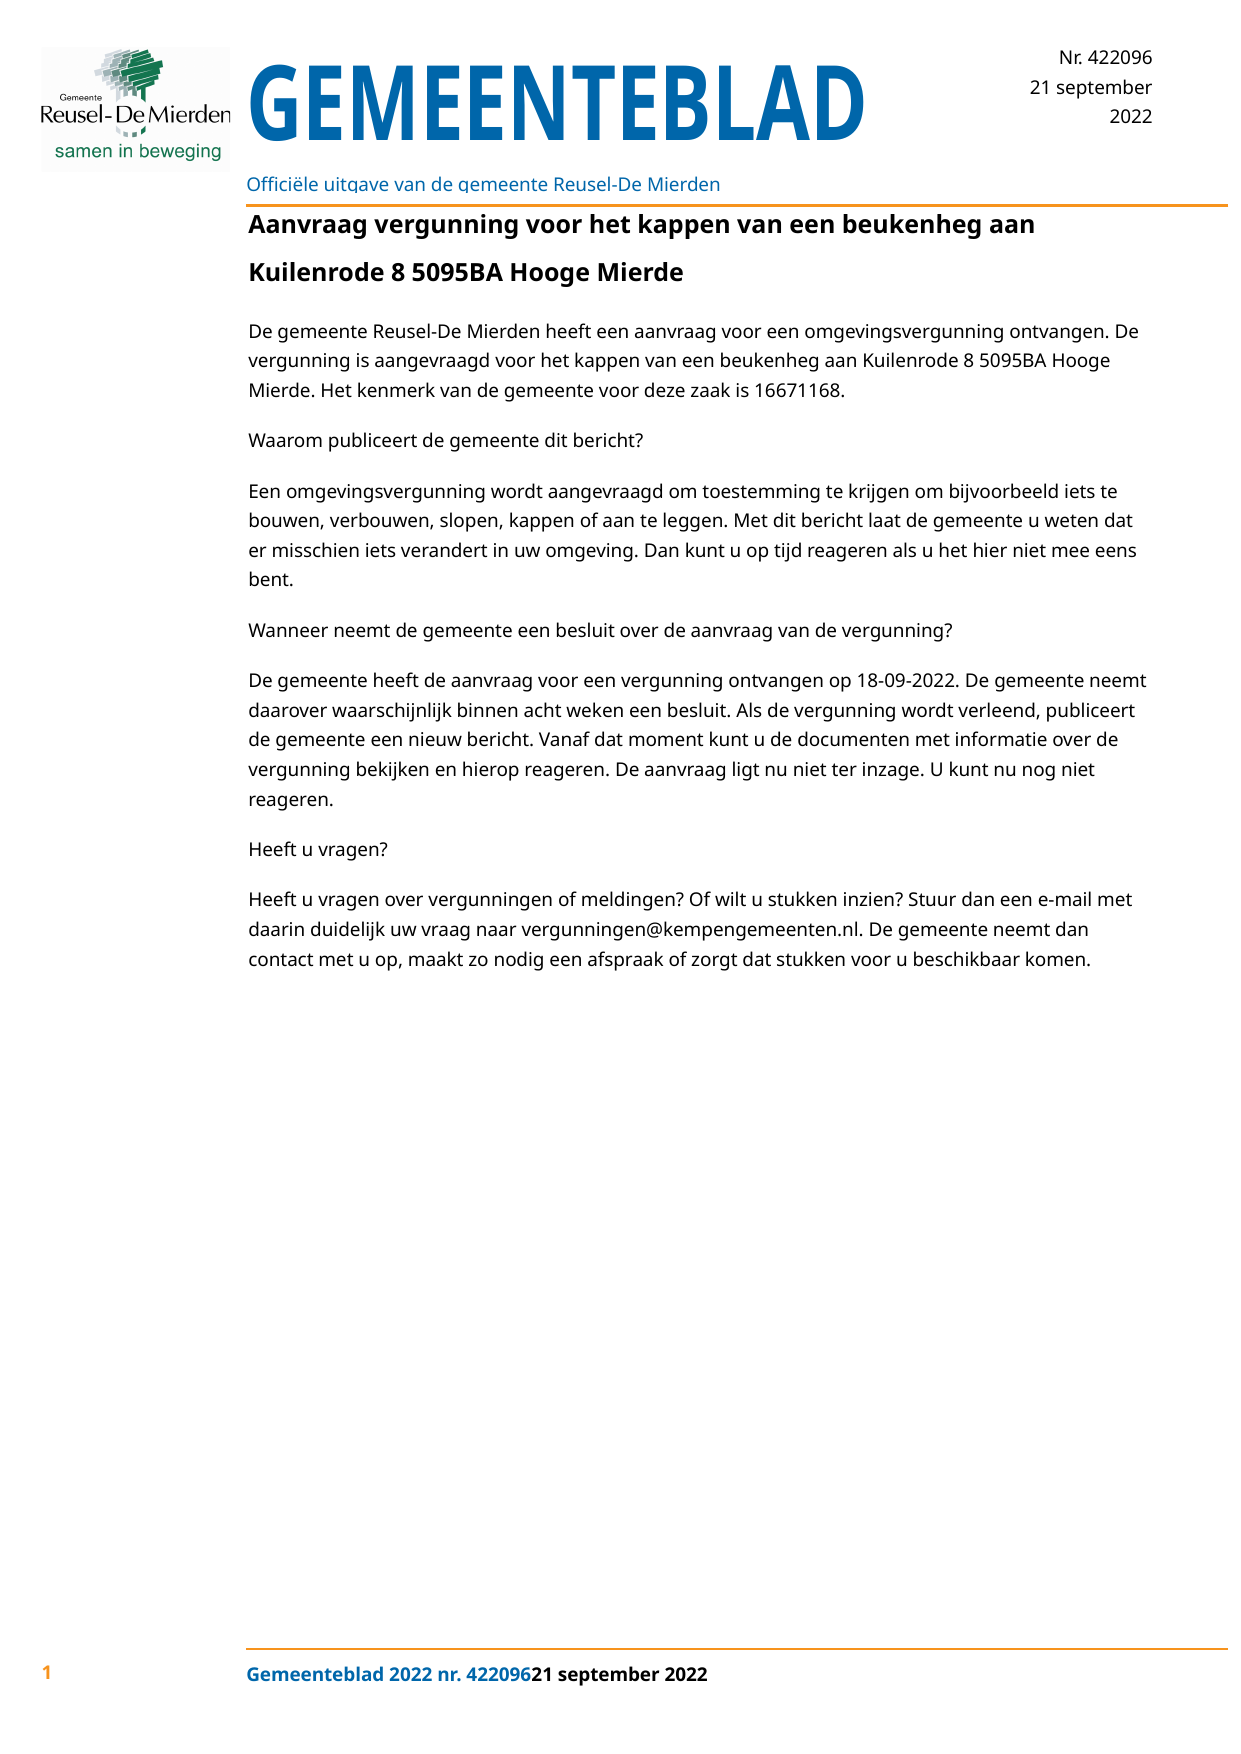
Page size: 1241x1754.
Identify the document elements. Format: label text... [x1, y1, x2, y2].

text Heeft u vragen over vergunningen of meldingen? Of wilt u stukken inzien? Stuur dan een e-mail met daarin duidelijk uw vraag naar vergunningen@kempengemeenten.nl. De gemeente neemt dan contact met u op, maakt zo nodig een afspraak of zorgt dat stukken voor u beschikbaar komen. [248, 887, 1152, 972]
text Waarom publiceert de gemeente dit bericht? [248, 427, 1152, 453]
text Een omgevingsvergunning wordt aangevraagd om toestemming te krijgen om bijvoorbeeld iets te bouwen, verbouwen, slopen, kappen of aan te leggen. Met dit bericht laat de gemeente u weten dat er misschien iets verandert in uw omgeving. Dan kunt u op tijd reageren als u het hier niet mee eens bent. [248, 478, 1152, 592]
text Wanneer neemt de gemeente een besluit over de aanvraag van de vergunning? [248, 617, 1152, 643]
text De gemeente heeft de aanvraag voor een vergunning ontvangen op 18-09-2022. De gemeente neemt daarover waarschijnlijk binnen acht weken een besluit. Als de vergunning wordt verleend, publiceert de gemeente een nieuw bericht. Vanaf dat moment kunt u de documenten met informatie over de vergunning bekijken en hierop reageren. De aanvraag ligt nu niet ter inzage. U kunt nu nog niet reageren. [248, 667, 1152, 812]
picture [41, 47, 231, 172]
text Heeft u vragen? [248, 836, 1152, 862]
text Aanvraag vergunning voor het kappen van een beukenheg aan Kuilenrode 8 5095BA Hooge Mierde [248, 207, 1152, 288]
text De gemeente Reusel-De Mierden heeft een aanvraag voor een omgevingsvergunning ontvangen. De vergunning is aangevraagd voor het kappen van een beukenheg aan Kuilenrode 8 5095BA Hooge Mierde. Het kenmerk van de gemeente voor deze zaak is 16671168. [248, 318, 1152, 403]
